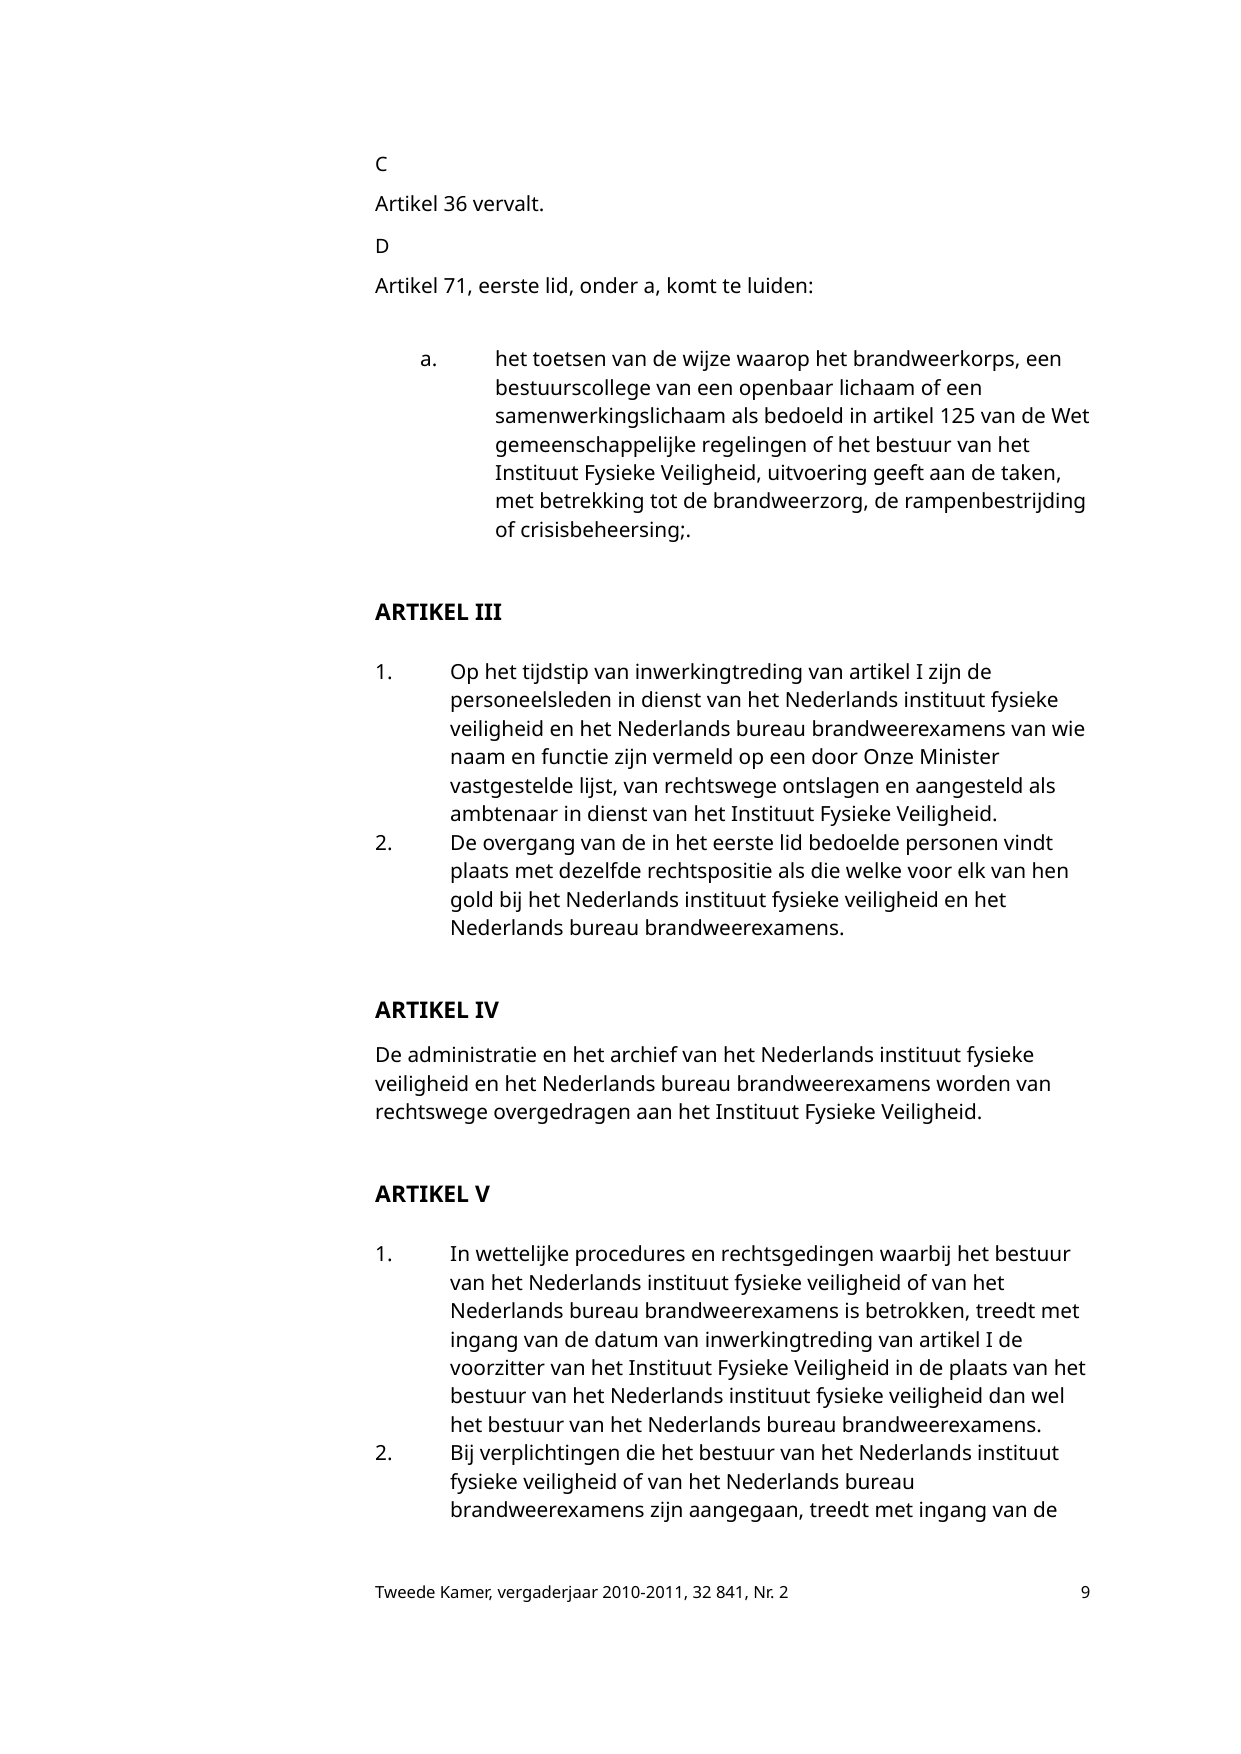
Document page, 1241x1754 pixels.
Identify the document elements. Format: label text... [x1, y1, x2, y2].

text Artikel 71, eerste lid, onder a, komt te luiden: [375, 271, 1090, 299]
list Bij verplichtingen die het bestuur van het Nederlands instituut fysieke veiligheid of van het Nederlands bureau brandweerexamens zijn aangegaan, treedt met ingang van de [375, 1438, 1090, 1524]
text C [375, 150, 1090, 177]
subtitle ARTIKEL V [375, 1178, 1090, 1209]
text De administratie en het archief van het Nederlands instituut fysieke veiligheid en het Nederlands bureau brandweerexamens worden van rechtswege overgedragen aan het Instituut Fysieke Veiligheid. [375, 1040, 1090, 1126]
text Artikel 36 vervalt. [375, 189, 1090, 217]
list In wettelijke procedures en rechtsgedingen waarbij het bestuur van het Nederlands instituut fysieke veiligheid of van het Nederlands bureau brandweerexamens is betrokken, treedt met ingang van de datum van inwerkingtreding van artikel I de voorzitter van het Instituut Fysieke Veiligheid in de plaats van het bestuur van het Nederlands instituut fysieke veiligheid dan wel het bestuur van het Nederlands bureau brandweerexamens. [375, 1239, 1090, 1438]
text D [375, 232, 1090, 259]
list Op het tijdstip van inwerkingtreding van artikel I zijn de personeelsleden in dienst van het Nederlands instituut fysieke veiligheid en het Nederlands bureau brandweerexamens van wie naam en functie zijn vermeld op een door Onze Minister vastgestelde lijst, van rechtswege ontslagen en aangesteld als ambtenaar in dienst van het Instituut Fysieke Veiligheid. [375, 657, 1090, 828]
subtitle ARTIKEL IV [375, 994, 1090, 1025]
list De overgang van de in het eerste lid bedoelde personen vindt plaats met dezelfde rechtspositie als die welke voor elk van hen gold bij het Nederlands instituut fysieke veiligheid en het Nederlands bureau brandweerexamens. [375, 828, 1090, 942]
list het toetsen van de wijze waarop het brandweerkorps, een bestuurscollege van een openbaar lichaam of een samenwerkingslichaam als bedoeld in artikel 125 van de Wet gemeenschappelijke regelingen of het bestuur van het Instituut Fysieke Veiligheid, uitvoering geeft aan de taken, met betrekking tot de brandweerzorg, de rampenbestrijding of crisisbeheersing;. [420, 344, 1090, 543]
subtitle ARTIKEL III [375, 596, 1090, 627]
